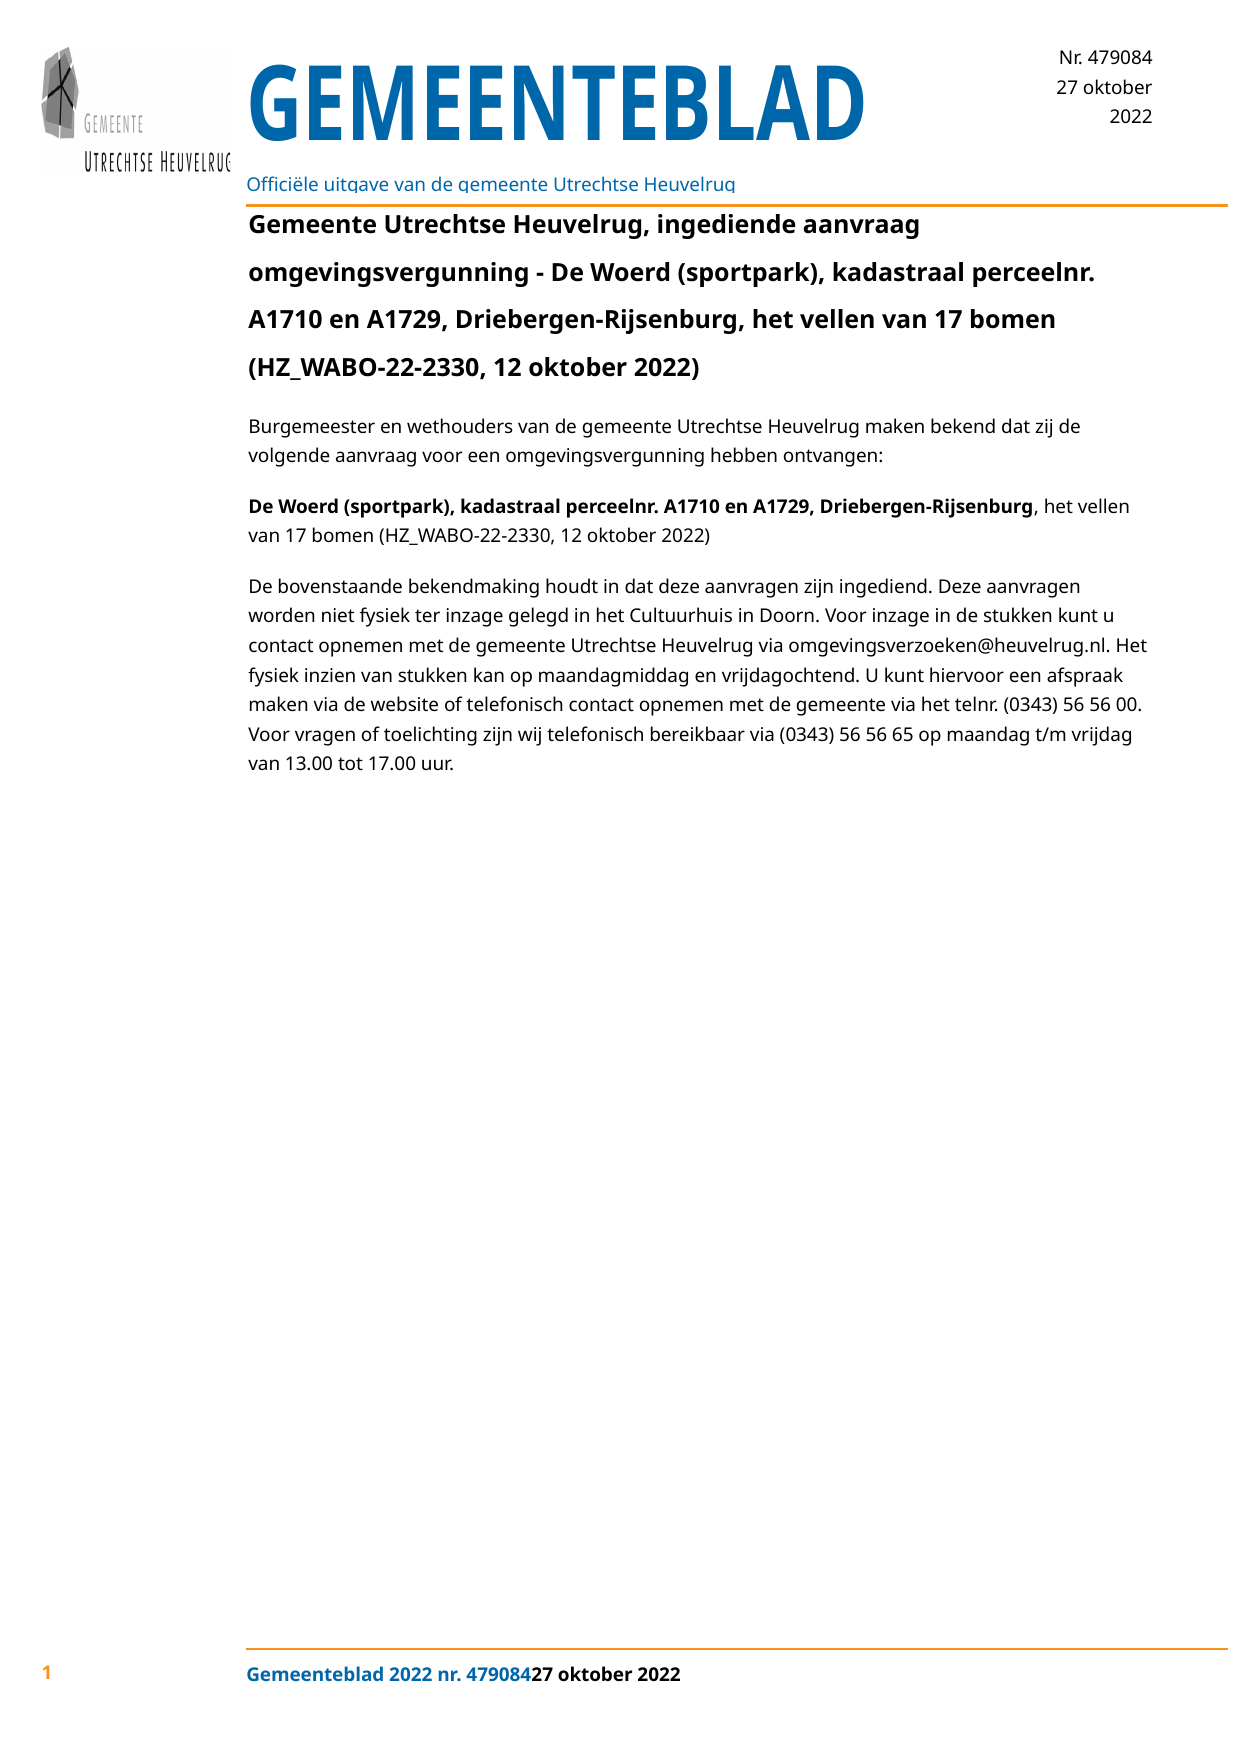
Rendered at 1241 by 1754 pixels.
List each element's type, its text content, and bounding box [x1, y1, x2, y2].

text De bovenstaande bekendmaking houdt in dat deze aanvragen zijn ingediend. Deze aanvragen worden niet fysiek ter inzage gelegd in het Cultuurhuis in Doorn. Voor inzage in de stukken kunt u contact opnemen met de gemeente Utrechtse Heuvelrug via omgevingsverzoeken@heuvelrug.nl. Het fysiek inzien van stukken kan op maandagmiddag en vrijdagochtend. U kunt hiervoor een afspraak maken via de website of telefonisch contact opnemen met de gemeente via het telnr. (0343) 56 56 00. Voor vragen of toelichting zijn wij telefonisch bereikbaar via (0343) 56 56 65 op maandag t/m vrijdag van 13.00 tot 17.00 uur. [248, 573, 1152, 776]
text Gemeente Utrechtse Heuvelrug, ingediende aanvraag omgevingsvergunning - De Woerd (sportpark), kadastraal perceelnr. A1710 en A1729, Driebergen-Rijsenburg, het vellen van 17 bomen (HZ_WABO-22-2330, 12 oktober 2022) [248, 207, 1152, 384]
text De Woerd (sportpark), kadastraal perceelnr. A1710 en A1729, Driebergen-Rijsenburg, het vellen van 17 bomen (HZ_WABO-22-2330, 12 oktober 2022) [248, 493, 1152, 548]
text Burgemeester en wethouders van de gemeente Utrechtse Heuvelrug maken bekend dat zij de volgende aanvraag voor een omgevingsvergunning hebben ontvangen: [248, 413, 1152, 468]
picture [41, 47, 231, 172]
